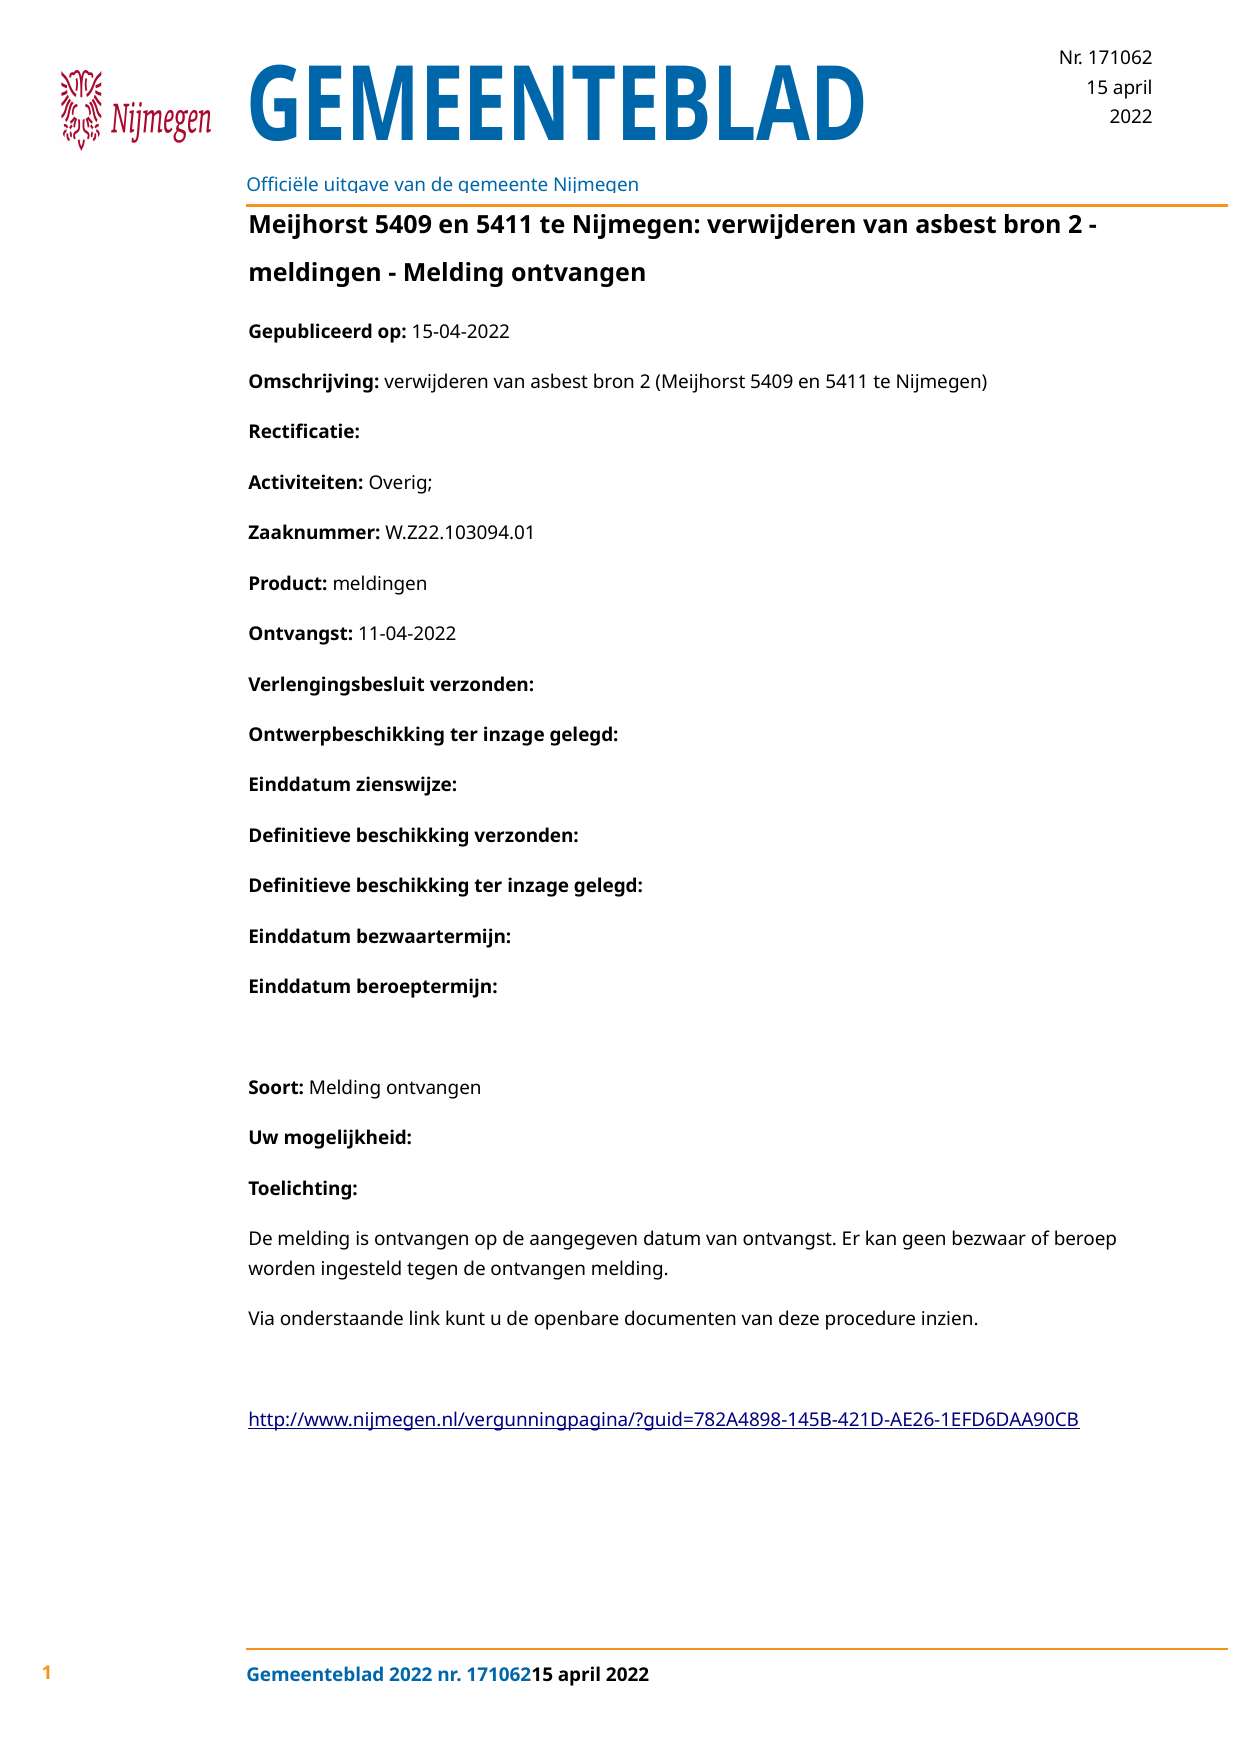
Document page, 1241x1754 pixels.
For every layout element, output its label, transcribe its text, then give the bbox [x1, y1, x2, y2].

text Activiteiten: Overig; [248, 469, 1152, 495]
text Rectificatie: [248, 419, 1152, 444]
text Verlengingsbesluit verzonden: [248, 671, 1152, 697]
text De melding is ontvangen op de aangegeven datum van ontvangst. Er kan geen bezwaar of beroep worden ingesteld tegen de ontvangen melding. [248, 1225, 1152, 1281]
text Definitieve beschikking verzonden: [248, 822, 1152, 848]
text Omschrijving: verwijderen van asbest bron 2 (Meijhorst 5409 en 5411 te Nijmegen) [248, 368, 1152, 394]
text Ontvangst: 11-04-2022 [248, 620, 1152, 646]
text Ontwerpbeschikking ter inzage gelegd: [248, 721, 1152, 747]
text Gepubliceerd op: 15-04-2022 [248, 318, 1152, 344]
text http://www.nijmegen.nl/vergunningpagina/?guid=782A4898-145B-421D-AE26-1EFD6DAA90CB [248, 1406, 1152, 1432]
text Einddatum zienswijze: [248, 772, 1152, 797]
picture [41, 47, 231, 172]
text Uw mogelijkheid: [248, 1124, 1152, 1150]
text Toelichting: [248, 1175, 1152, 1201]
text Zaaknummer: W.Z22.103094.01 [248, 519, 1152, 545]
text Einddatum bezwaartermijn: [248, 923, 1152, 949]
text Product: meldingen [248, 570, 1152, 596]
text Einddatum beroeptermijn: [248, 973, 1152, 999]
text Soort: Melding ontvangen [248, 1074, 1152, 1100]
text Via onderstaande link kunt u de openbare documenten van deze procedure inzien. [248, 1305, 1152, 1331]
text Definitieve beschikking ter inzage gelegd: [248, 872, 1152, 898]
text Meijhorst 5409 en 5411 te Nijmegen: verwijderen van asbest bron 2 - meldingen - Melding ontvangen [248, 207, 1152, 288]
